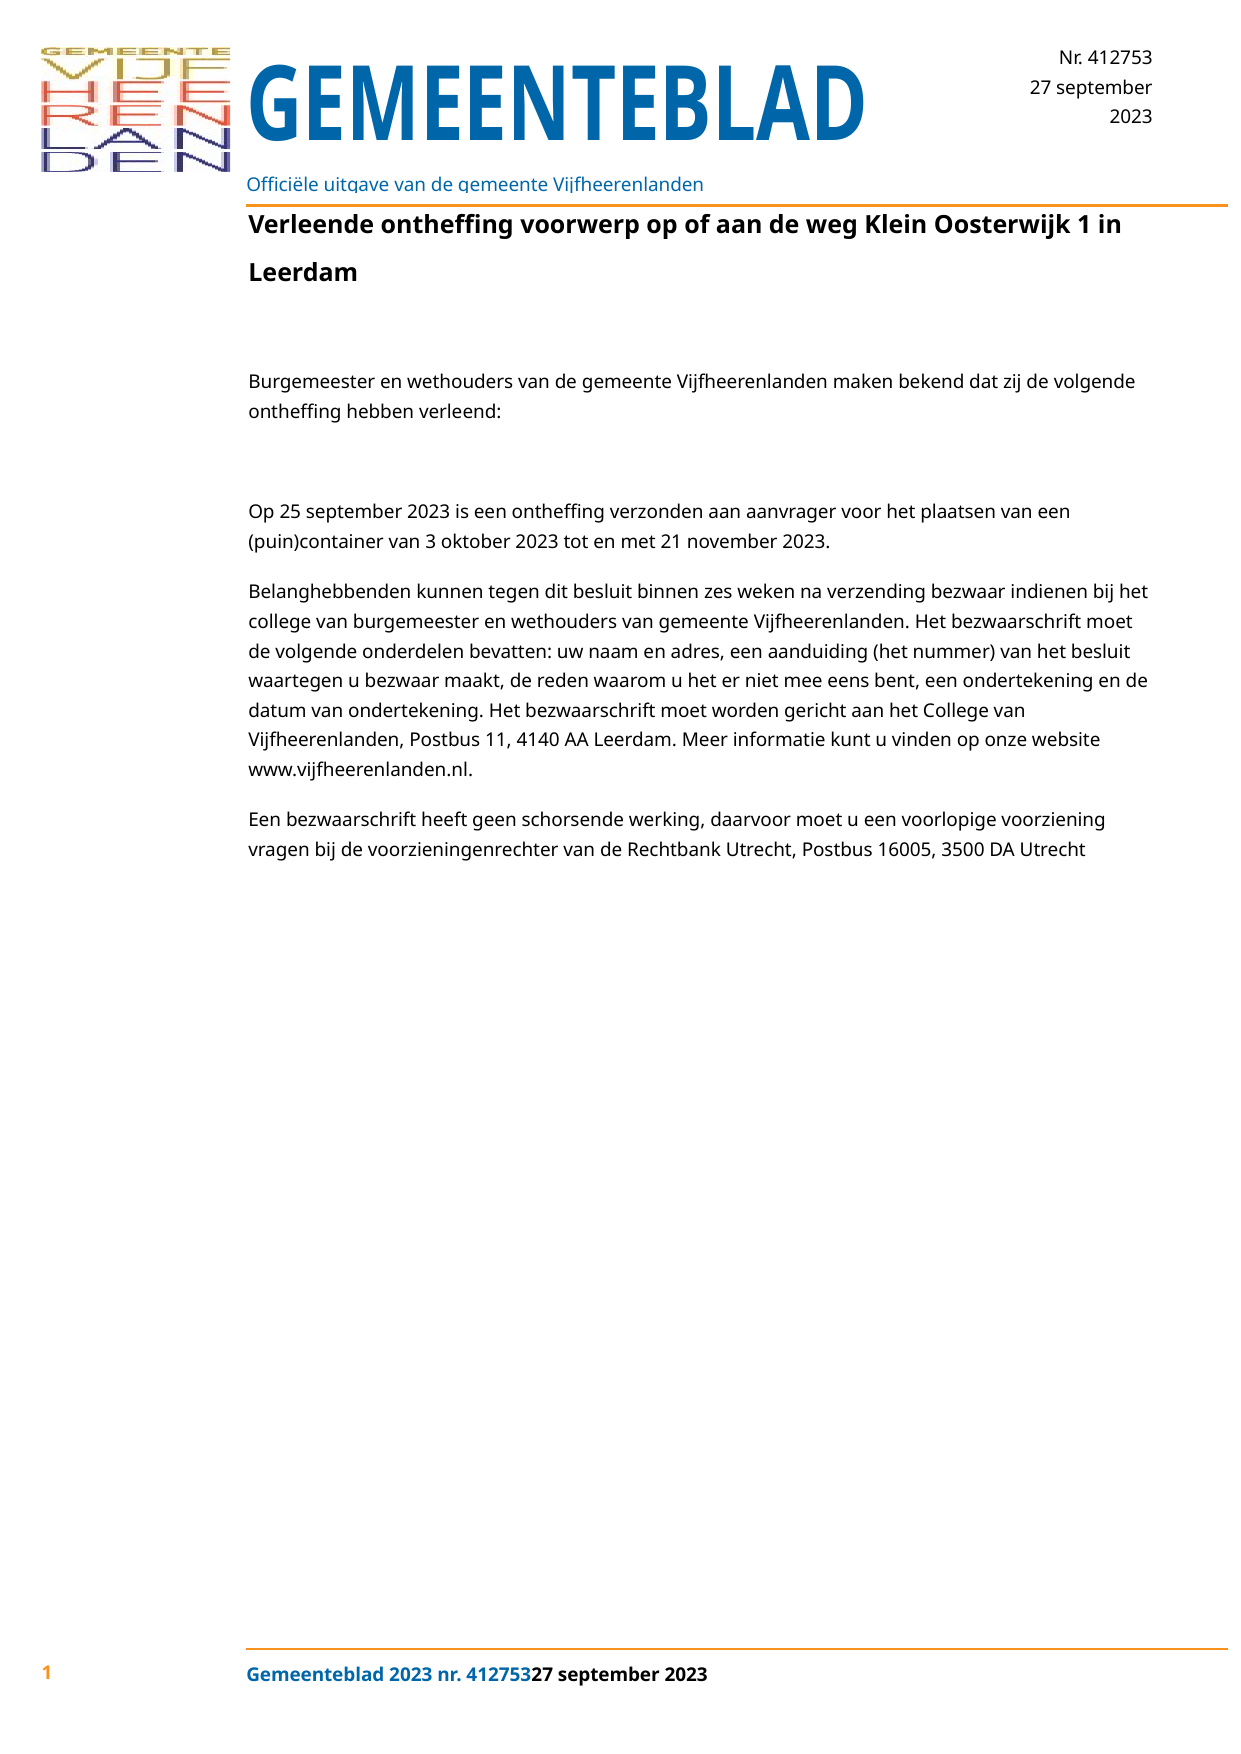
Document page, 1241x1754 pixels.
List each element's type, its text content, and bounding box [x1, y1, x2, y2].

text Op 25 september 2023 is een ontheffing verzonden aan aanvrager voor het plaatsen van een (puin)container van 3 oktober 2023 tot en met 21 november 2023. [248, 499, 1152, 554]
text Burgemeester en wethouders van de gemeente Vijfheerenlanden maken bekend dat zij de volgende ontheffing hebben verleend: [248, 368, 1152, 424]
text Verleende ontheffing voorwerp op of aan de weg Klein Oosterwijk 1 in Leerdam [248, 207, 1152, 288]
text Belanghebbenden kunnen tegen dit besluit binnen zes weken na verzending bezwaar indienen bij het college van burgemeester en wethouders van gemeente Vijfheerenlanden. Het bezwaarschrift moet de volgende onderdelen bevatten: uw naam en adres, een aanduiding (het nummer) van het besluit waartegen u bezwaar maakt, de reden waarom u het er niet mee eens bent, een ondertekening en de datum van ondertekening. Het bezwaarschrift moet worden gericht aan het College van Vijfheerenlanden, Postbus 11, 4140 AA Leerdam. Meer informatie kunt u vinden op onze website www.vijfheerenlanden.nl. [248, 579, 1152, 782]
picture [41, 47, 231, 172]
text Een bezwaarschrift heeft geen schorsende werking, daarvoor moet u een voorlopige voorziening vragen bij de voorzieningenrechter van de Rechtbank Utrecht, Postbus 16005, 3500 DA Utrecht [248, 807, 1152, 862]
